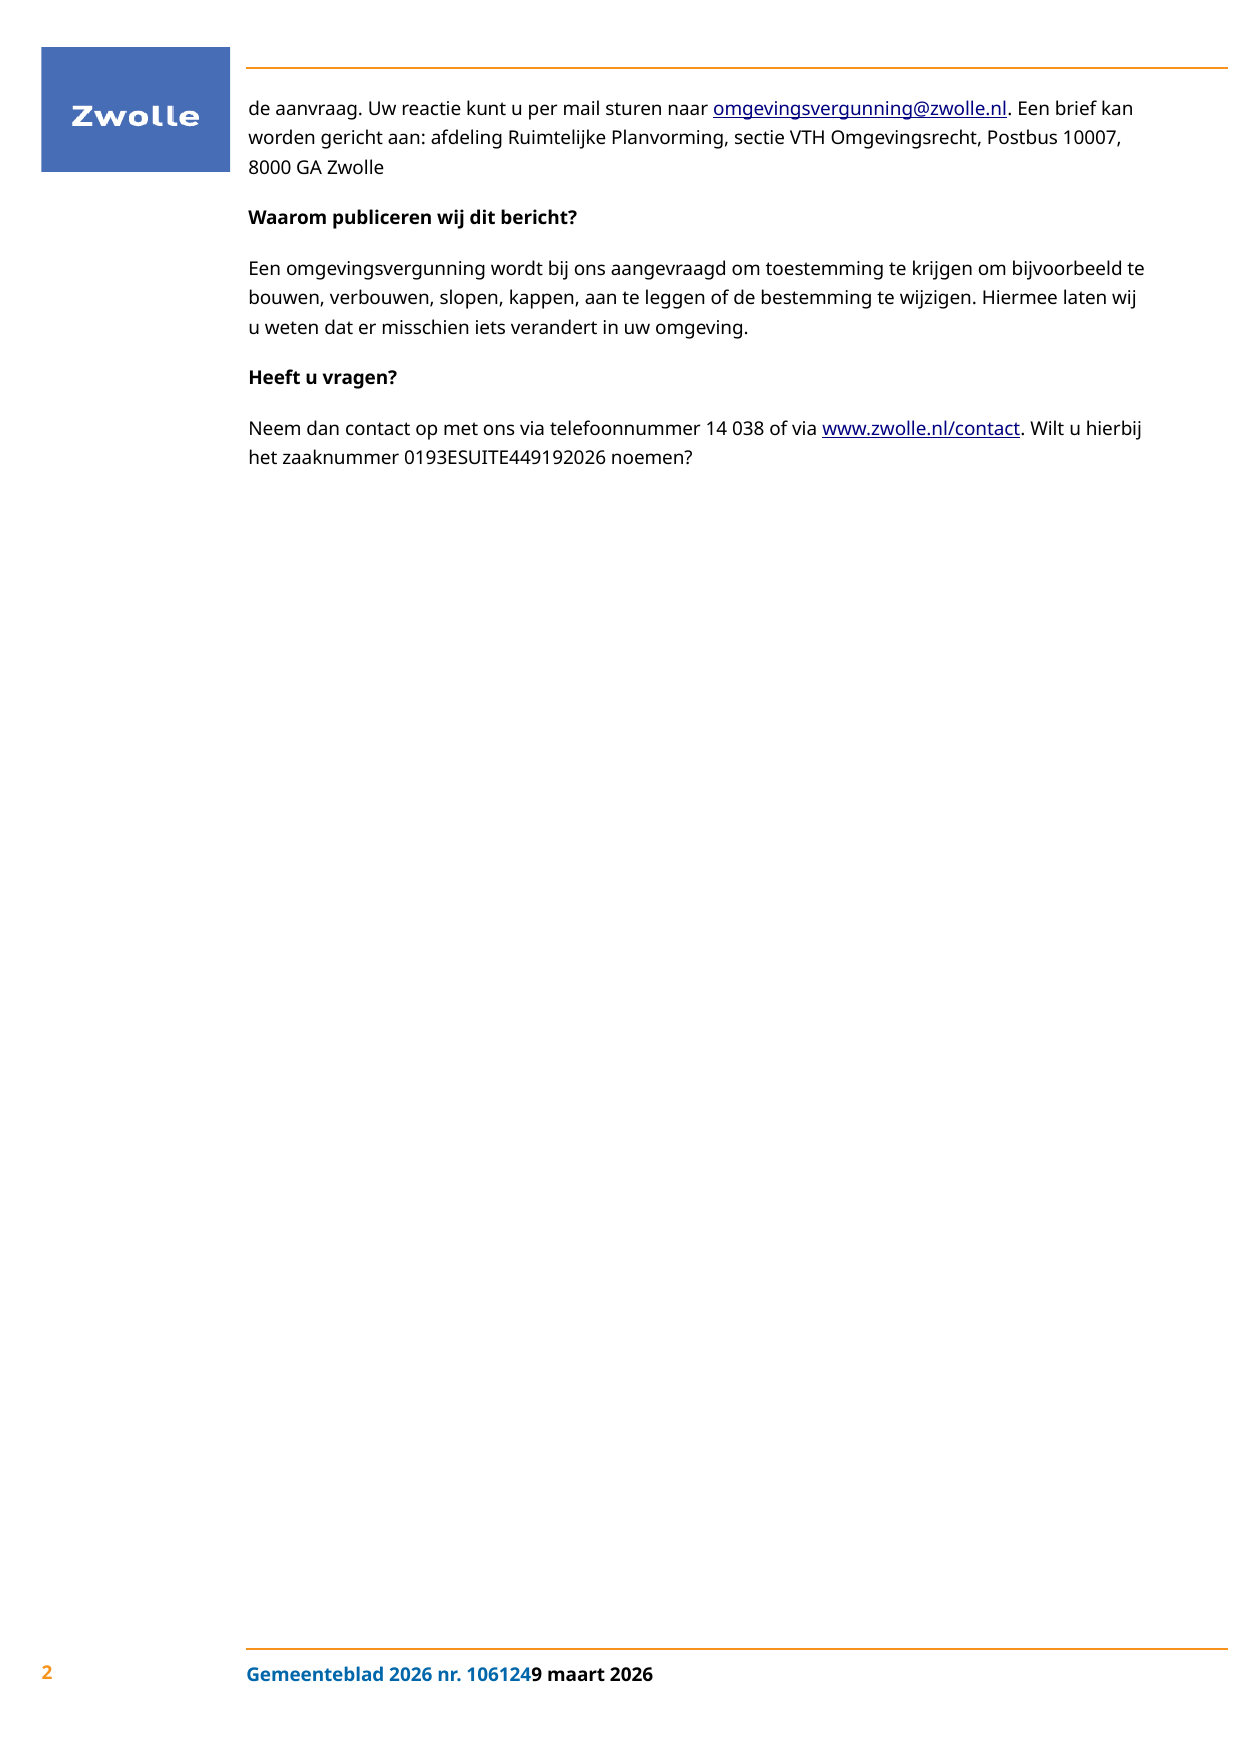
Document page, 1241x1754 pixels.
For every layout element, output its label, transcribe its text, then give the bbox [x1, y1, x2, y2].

text Heeft u vragen? [248, 364, 1152, 390]
text Een omgevingsvergunning wordt bij ons aangevraagd om toestemming te krijgen om bijvoorbeeld te bouwen, verbouwen, slopen, kappen, aan te leggen of de bestemming te wijzigen. Hiermee laten wij u weten dat er misschien iets verandert in uw omgeving. [248, 255, 1152, 340]
text de aanvraag. Uw reactie kunt u per mail sturen naar omgevingsvergunning@zwolle.nl. Een brief kan worden gericht aan: afdeling Ruimtelijke Planvorming, sectie VTH Omgevingsrecht, Postbus 10007, 8000 GA Zwolle [248, 95, 1152, 180]
text Waarom publiceren wij dit bericht? [248, 204, 1152, 230]
picture [41, 47, 231, 172]
text Neem dan contact op met ons via telefoonnummer 14 038 of via www.zwolle.nl/contact. Wilt u hierbij het zaaknummer 0193ESUITE449192026 noemen? [248, 415, 1152, 470]
